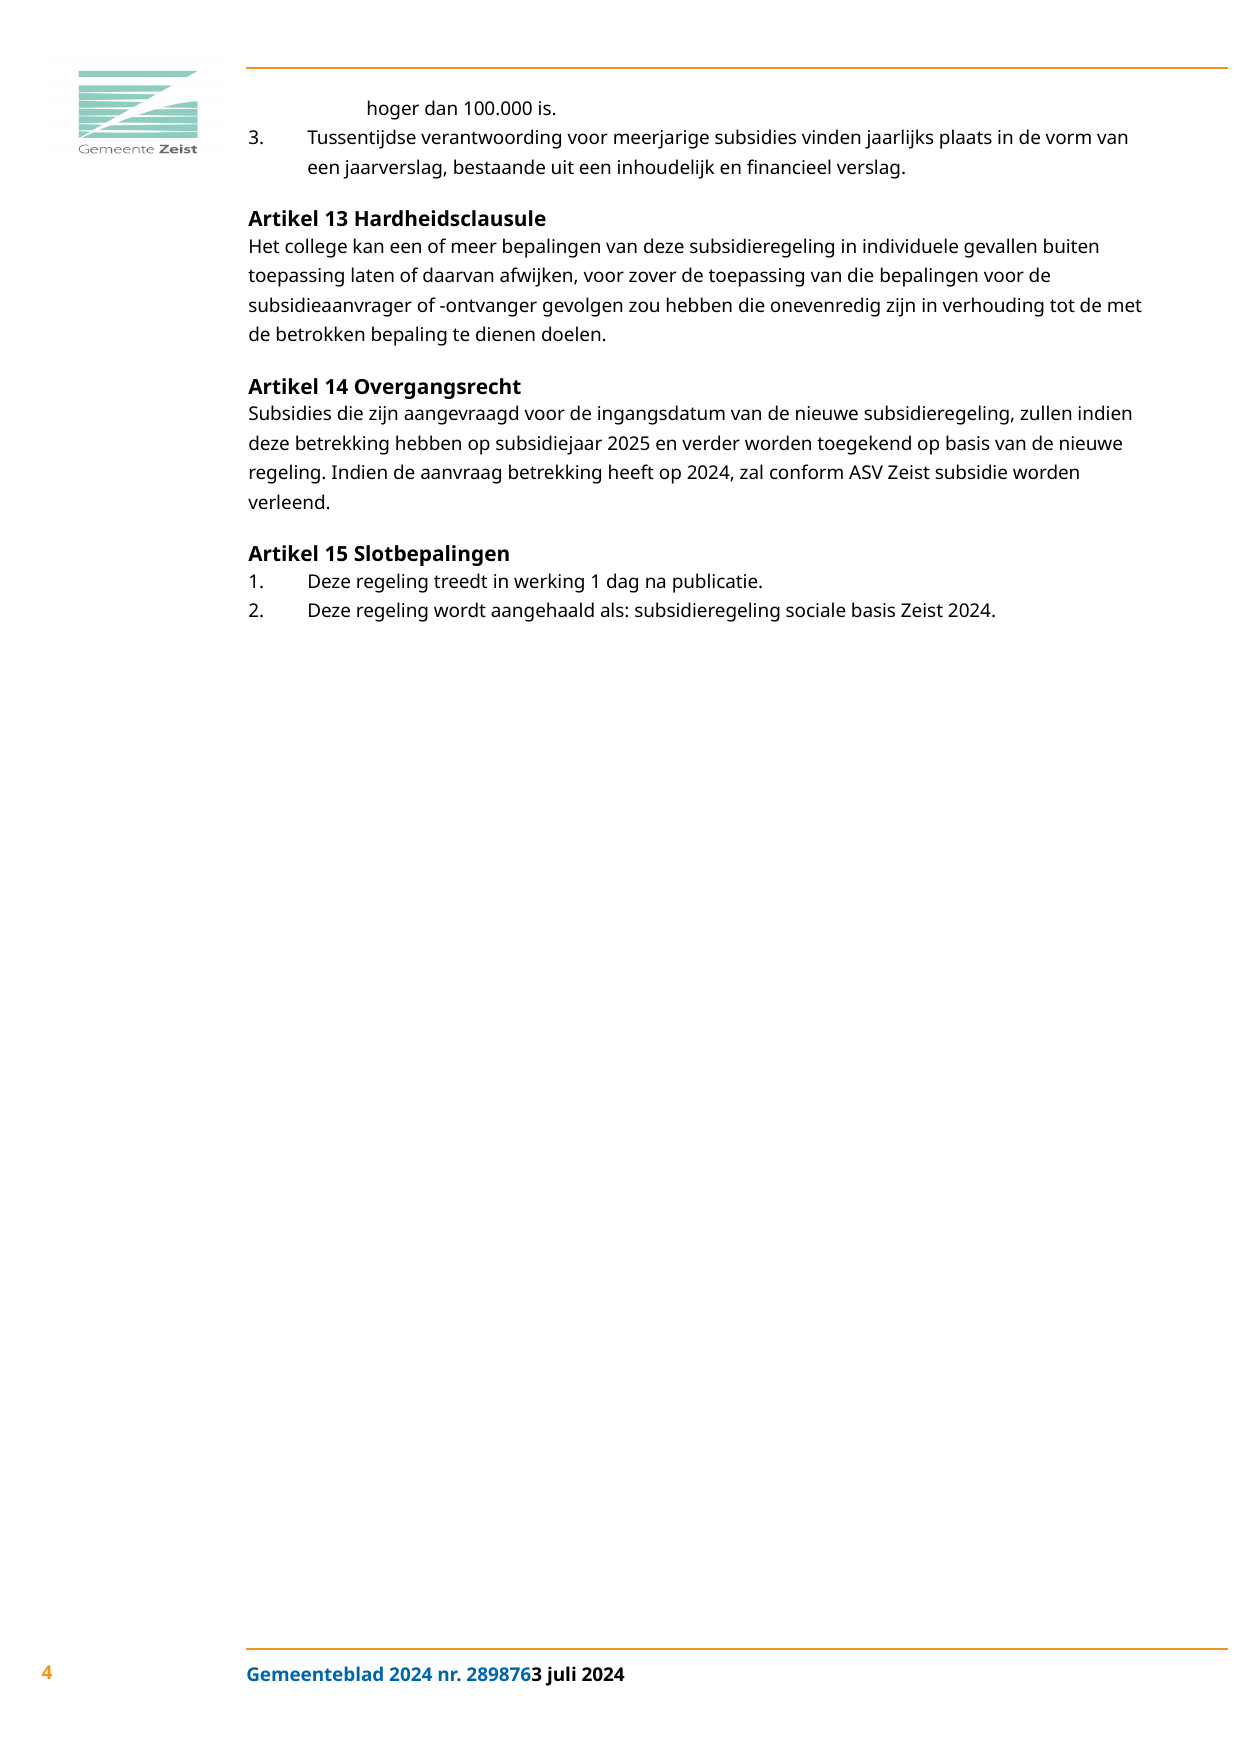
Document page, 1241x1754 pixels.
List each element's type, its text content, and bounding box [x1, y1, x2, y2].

text Artikel 14 Overgangsrecht [248, 372, 1152, 400]
text Artikel 13 Hardheidsclausule [248, 204, 1152, 233]
list Tussentijdse verantwoording voor meerjarige subsidies vinden jaarlijks plaats in de vorm van een jaarverslag, bestaande uit een inhoudelijk en financieel verslag. [248, 124, 1152, 180]
text Het college kan een of meer bepalingen van deze subsidieregeling in individuele gevallen buiten toepassing laten of daarvan afwijken, voor zover de toepassing van die bepalingen voor de subsidieaanvrager of -ontvanger gevolgen zou hebben die onevenredig zijn in verhouding tot de met de betrokken bepaling te dienen doelen. [248, 233, 1152, 347]
list Deze regeling treedt in werking 1 dag na publicatie. [248, 568, 1152, 594]
list hoger dan 100.000 is. [307, 95, 1152, 121]
list Deze regeling wordt aangehaald als: subsidieregeling sociale basis Zeist 2024. [248, 598, 1152, 623]
text Artikel 15 Slotbepalingen [248, 539, 1152, 568]
picture [41, 47, 231, 172]
text Subsidies die zijn aangevraagd voor de ingangsdatum van de nieuwe subsidieregeling, zullen indien deze betrekking hebben op subsidiejaar 2025 en verder worden toegekend op basis van de nieuwe regeling. Indien de aanvraag betrekking heeft op 2024, zal conform ASV Zeist subsidie worden verleend. [248, 400, 1152, 515]
